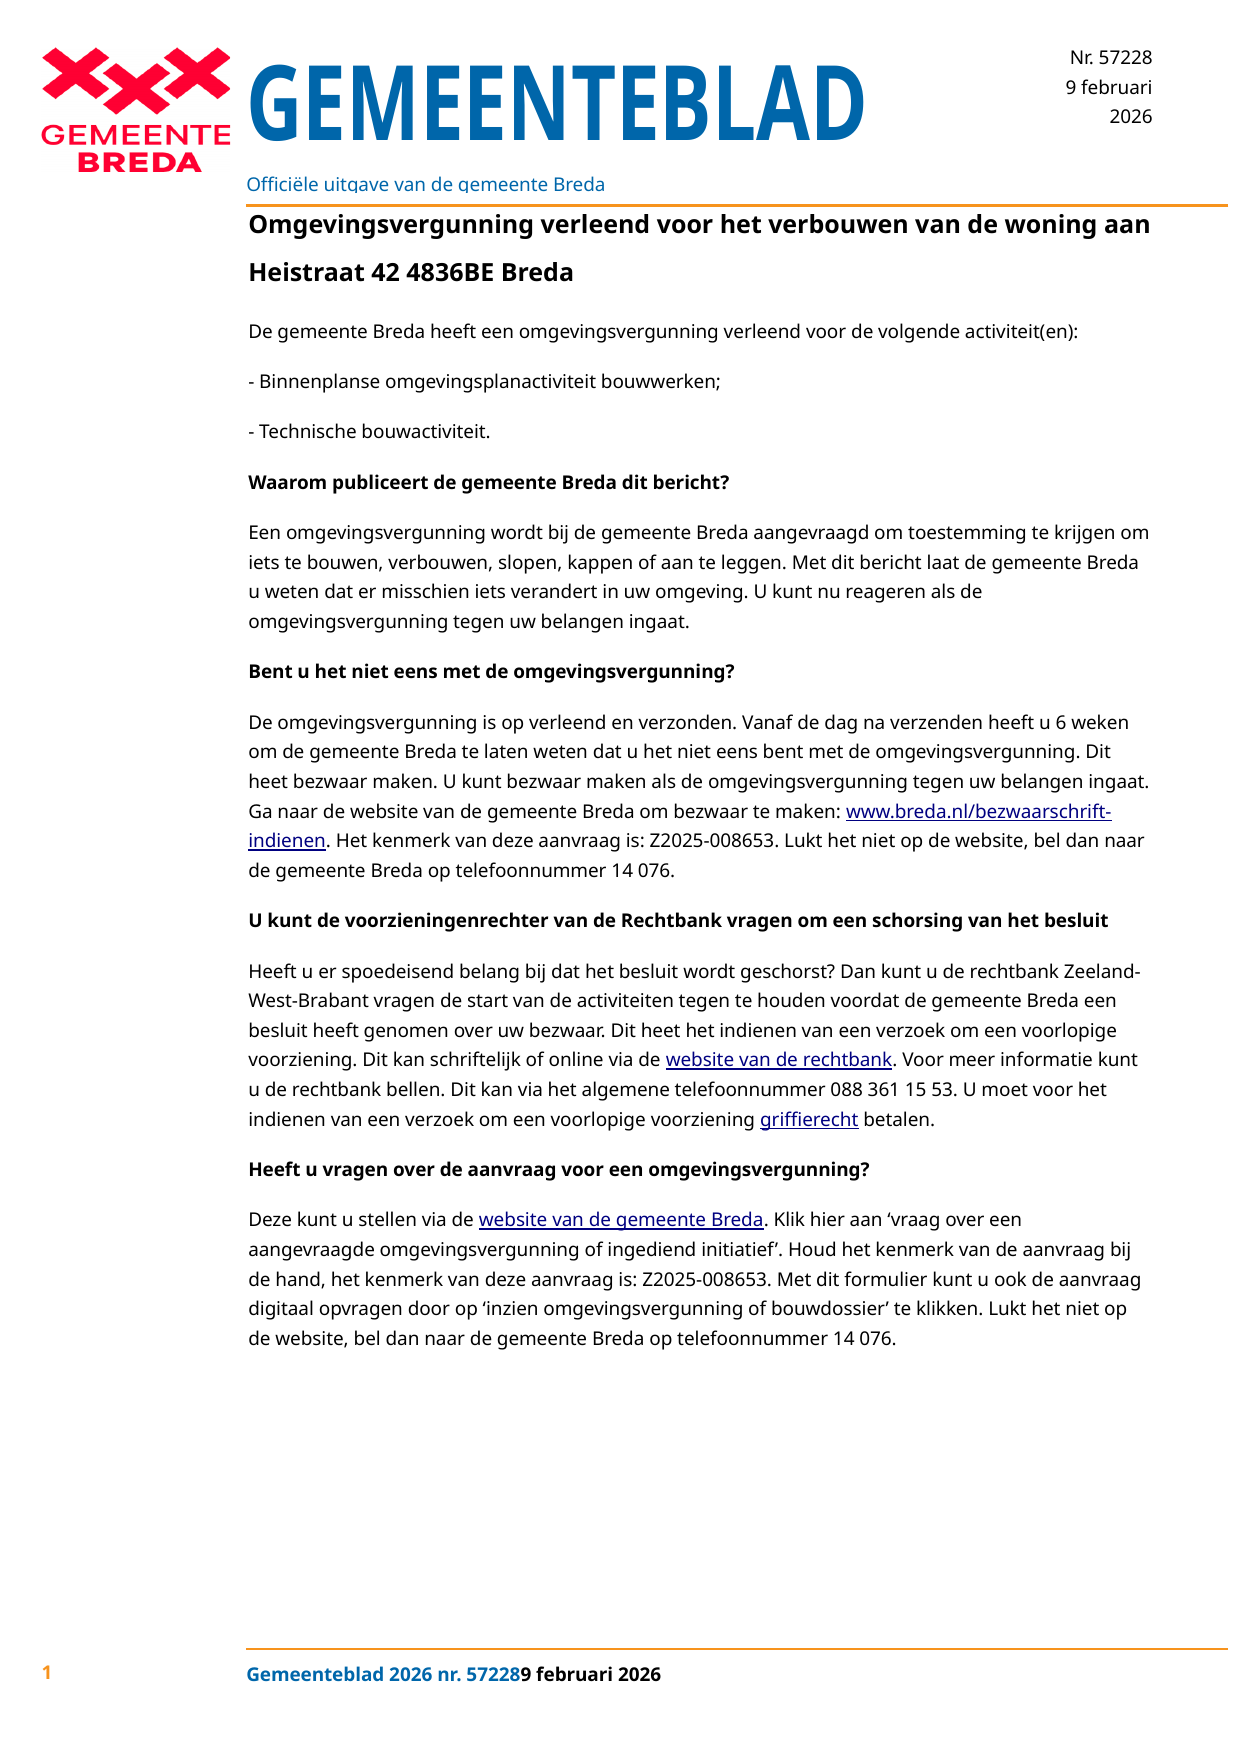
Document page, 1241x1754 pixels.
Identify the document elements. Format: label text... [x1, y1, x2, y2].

text Waarom publiceert de gemeente Breda dit bericht? [248, 469, 1152, 495]
text Heeft u vragen over de aanvraag voor een omgevingsvergunning? [248, 1156, 1152, 1182]
picture [41, 47, 231, 172]
text Een omgevingsvergunning wordt bij de gemeente Breda aangevraagd om toestemming te krijgen om iets te bouwen, verbouwen, slopen, kappen of aan te leggen. Met dit bericht laat de gemeente Breda u weten dat er misschien iets verandert in uw omgeving. U kunt nu reageren als de omgevingsvergunning tegen uw belangen ingaat. [248, 519, 1152, 634]
text - Technische bouwactiviteit. [248, 419, 1152, 444]
text Omgevingsvergunning verleend voor het verbouwen van de woning aan Heistraat 42 4836BE Breda [248, 207, 1152, 288]
text Deze kunt u stellen via de website van de gemeente Breda. Klik hier aan ‘vraag over een aangevraagde omgevingsvergunning of ingediend initiatief’. Houd het kenmerk van de aanvraag bij de hand, het kenmerk van deze aanvraag is: Z2025-008653. Met dit formulier kunt u ook de aanvraag digitaal opvragen door op ‘inzien omgevingsvergunning of bouwdossier’ te klikken. Lukt het niet op de website, bel dan naar de gemeente Breda op telefoonnummer 14 076. [248, 1207, 1152, 1351]
text Heeft u er spoedeisend belang bij dat het besluit wordt geschorst? Dan kunt u de rechtbank Zeeland-West-Brabant vragen de start van de activiteiten tegen te houden voordat de gemeente Breda een besluit heeft genomen over uw bezwaar. Dit heet het indienen van een verzoek om een voorlopige voorziening. Dit kan schriftelijk of online via de website van de rechtbank. Voor meer informatie kunt u de rechtbank bellen. Dit kan via het algemene telefoonnummer 088 361 15 53. U moet voor het indienen van een verzoek om een voorlopige voorziening griffierecht betalen. [248, 958, 1152, 1132]
text - Binnenplanse omgevingsplanactiviteit bouwwerken; [248, 368, 1152, 394]
text U kunt de voorzieningenrechter van de Rechtbank vragen om een schorsing van het besluit [248, 907, 1152, 933]
text Bent u het niet eens met de omgevingsvergunning? [248, 659, 1152, 684]
text De gemeente Breda heeft een omgevingsvergunning verleend voor de volgende activiteit(en): [248, 318, 1152, 344]
text De omgevingsvergunning is op verleend en verzonden. Vanaf de dag na verzenden heeft u 6 weken om de gemeente Breda te laten weten dat u het niet eens bent met de omgevingsvergunning. Dit heet bezwaar maken. U kunt bezwaar maken als de omgevingsvergunning tegen uw belangen ingaat. Ga naar de website van de gemeente Breda om bezwaar te maken: www.breda.nl/bezwaarschrift-indienen. Het kenmerk van deze aanvraag is: Z2025-008653. Lukt het niet op de website, bel dan naar de gemeente Breda op telefoonnummer 14 076. [248, 709, 1152, 883]
